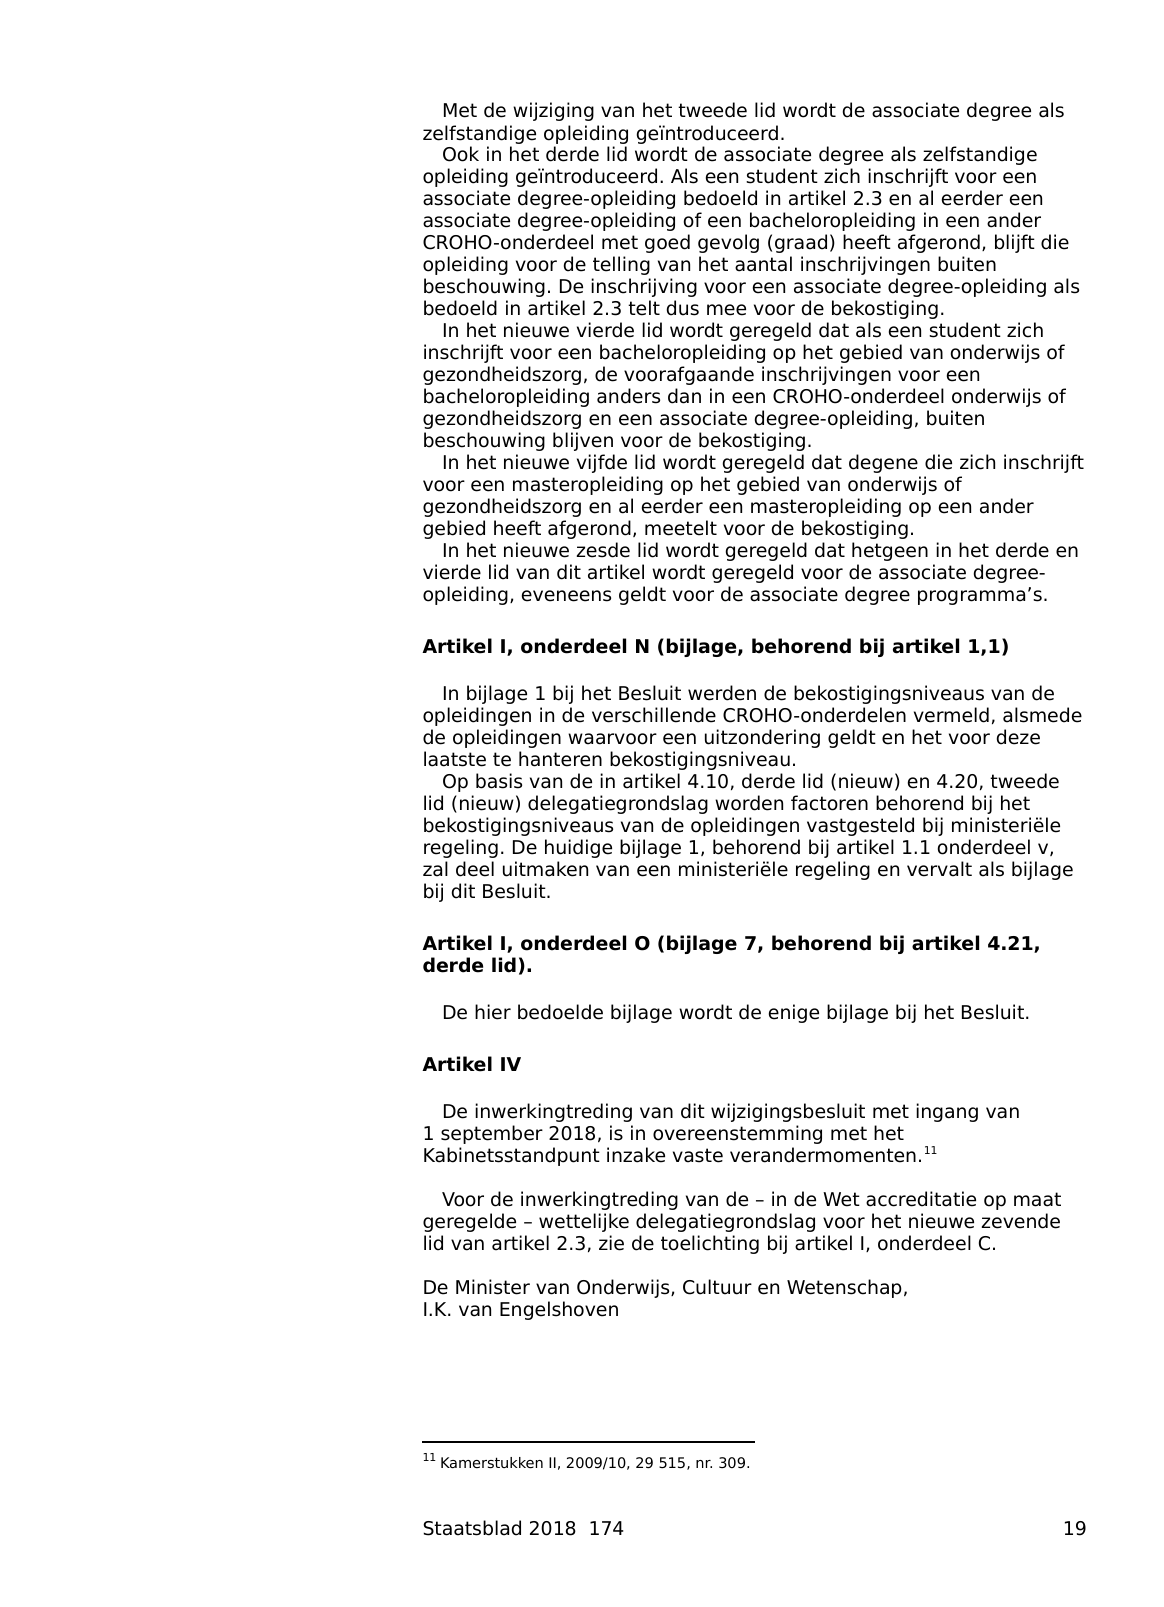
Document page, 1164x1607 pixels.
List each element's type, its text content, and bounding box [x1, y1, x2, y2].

text In het nieuwe zesde lid wordt geregeld dat hetgeen in het derde en vierde lid van dit artikel wordt geregeld voor de associate degree-opleiding, eveneens geldt voor de associate degree programma’s. [422, 540, 1087, 606]
text Ook in het derde lid wordt de associate degree als zelfstandige opleiding geïntroduceerd. Als een student zich inschrijft voor een associate degree-opleiding bedoeld in artikel 2.3 en al eerder een associate degree-opleiding of een bacheloropleiding in een ander CROHO-onderdeel met goed gevolg (graad) heeft afgerond, blijft die opleiding voor de telling van het aantal inschrijvingen buiten beschouwing. De inschrijving voor een associate degree-opleiding als bedoeld in artikel 2.3 telt dus mee voor de bekostiging. [422, 144, 1087, 320]
text Kamerstukken II, 2009/10, 29 515, nr. 309. [422, 1451, 1087, 1473]
text In het nieuwe vijfde lid wordt geregeld dat degene die zich inschrijft voor een masteropleiding op het gebied van onderwijs of gezondheidszorg en al eerder een masteropleiding op een ander gebied heeft afgerond, meetelt voor de bekostiging. [422, 452, 1087, 540]
subtitle Artikel I, onderdeel O (bijlage 7, behorend bij artikel 4.21, derde lid). [422, 933, 1087, 977]
text De inwerkingtreding van dit wijzigingsbesluit met ingang van 1 september 2018, is in overeenstemming met het Kabinetsstandpunt inzake vaste verandermomenten. [422, 1101, 1087, 1167]
subtitle Artikel IV [422, 1054, 1087, 1076]
text Met de wijziging van het tweede lid wordt de associate degree als zelfstandige opleiding geïntroduceerd. [422, 100, 1087, 144]
subtitle Artikel I, onderdeel N (bijlage, behorend bij artikel 1,1) [422, 636, 1087, 658]
text In bijlage 1 bij het Besluit werden de bekostigingsniveaus van de opleidingen in de verschillende CROHO-onderdelen vermeld, alsmede de opleidingen waarvoor een uitzondering geldt en het voor deze laatste te hanteren bekostigingsniveau. [422, 683, 1087, 771]
text De hier bedoelde bijlage wordt de enige bijlage bij het Besluit. [422, 1002, 1087, 1024]
text In het nieuwe vierde lid wordt geregeld dat als een student zich inschrijft voor een bacheloropleiding op het gebied van onderwijs of gezondheidszorg, de voorafgaande inschrijvingen voor een bacheloropleiding anders dan in een CROHO-onderdeel onderwijs of gezondheidszorg en een associate degree-opleiding, buiten beschouwing blijven voor de bekostiging. [422, 320, 1087, 452]
text Voor de inwerkingtreding van de – in de Wet accreditatie op maat geregelde – wettelijke delegatiegrondslag voor het nieuwe zevende lid van artikel 2.3, zie de toelichting bij artikel I, onderdeel C. [422, 1189, 1087, 1255]
text De Minister van Onderwijs, Cultuur en Wetenschap, I.K. van Engelshoven [422, 1277, 1087, 1321]
text Op basis van de in artikel 4.10, derde lid (nieuw) en 4.20, tweede lid (nieuw) delegatiegrondslag worden factoren behorend bij het bekostigingsniveaus van de opleidingen vastgesteld bij ministeriële regeling. De huidige bijlage 1, behorend bij artikel 1.1 onderdeel v, zal deel uitmaken van een ministeriële regeling en vervalt als bijlage bij dit Besluit. [422, 771, 1087, 903]
